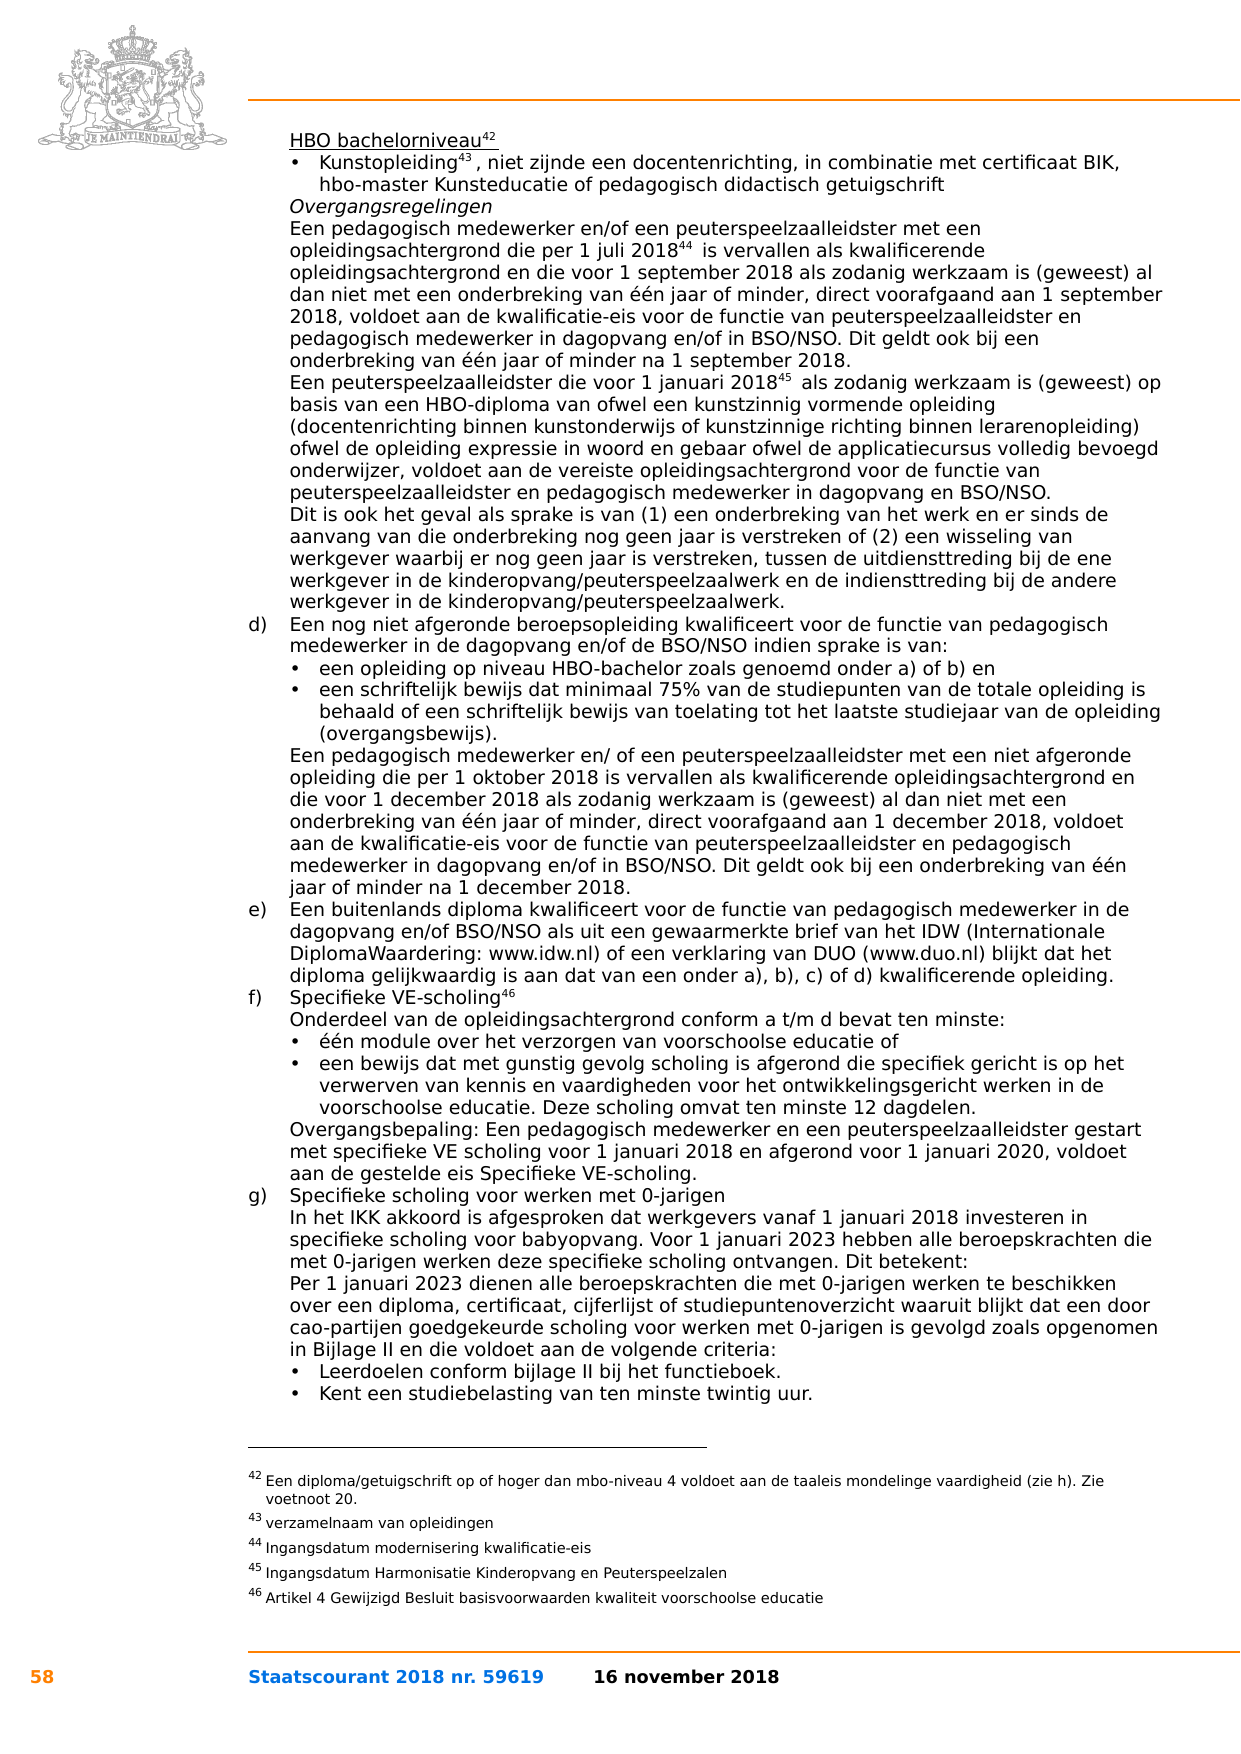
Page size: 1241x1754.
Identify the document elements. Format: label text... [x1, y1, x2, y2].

text Een diploma/getuigschrift op of hoger dan mbo-niveau 4 voldoet aan de taaleis mondelinge vaardigheid (zie h). Zie voetnoot 20. [248, 1469, 1163, 1508]
text • een schriftelijk bewijs dat minimaal 75% van de studiepunten van de totale opleiding is behaald of een schriftelijk bewijs van toelating tot het laatste studiejaar van de opleiding (overgangsbewijs). [289, 679, 1163, 745]
text • Kunstopleiding, niet zijnde een docentenrichting, in combinatie met certificaat BIK, hbo-master Kunsteducatie of pedagogisch didactisch getuigschrift [289, 152, 1163, 196]
text Overgangsbepaling: Een pedagogisch medewerker en een peuterspeelzaalleidster gestart met specifieke VE scholing voor 1 januari 2018 en afgerond voor 1 januari 2020, voldoet aan de gestelde eis Specifieke VE-scholing. [289, 1119, 1163, 1185]
text d) Een nog niet afgeronde beroepsopleiding kwalificeert voor de functie van pedagogisch medewerker in de dagopvang en/of de BSO/NSO indien sprake is van: [248, 613, 1163, 657]
text g) Specifieke scholing voor werken met 0-jarigen [248, 1185, 1163, 1207]
text Artikel 4 Gewijzigd Besluit basisvoorwaarden kwaliteit voorschoolse educatie [248, 1586, 1163, 1608]
text • Leerdoelen conform bijlage II bij het functieboek. [289, 1361, 1163, 1383]
text HBO bachelorniveau [289, 130, 1163, 152]
text Onderdeel van de opleidingsachtergrond conform a t/m d bevat ten minste: [289, 1009, 1163, 1031]
text • Kent een studiebelasting van ten minste twintig uur. [289, 1383, 1163, 1405]
text Een pedagogisch medewerker en/ of een peuterspeelzaalleidster met een niet afgeronde opleiding die per 1 oktober 2018 is vervallen als kwalificerende opleidingsachtergrond en die voor 1 december 2018 als zodanig werkzaam is (geweest) al dan niet met een onderbreking van één jaar of minder, direct voorafgaand aan 1 december 2018, voldoet aan de kwalificatie-eis voor de functie van peuterspeelzaalleidster en pedagogisch medewerker in dagopvang en/of in BSO/NSO. Dit geldt ook bij een onderbreking van één jaar of minder na 1 december 2018. [289, 745, 1163, 899]
text Ingangsdatum modernisering kwalificatie-eis [248, 1536, 1163, 1558]
text • een bewijs dat met gunstig gevolg scholing is afgerond die specifiek gericht is op het verwerven van kennis en vaardigheden voor het ontwikkelingsgericht werken in de voorschoolse educatie. Deze scholing omvat ten minste 12 dagdelen. [289, 1053, 1163, 1119]
text f) Specifieke VE-scholing [248, 987, 1163, 1009]
text Overgangsregelingen [289, 196, 1163, 218]
text Dit is ook het geval als sprake is van (1) een onderbreking van het werk en er sinds de aanvang van die onderbreking nog geen jaar is verstreken of (2) een wisseling van werkgever waarbij er nog geen jaar is verstreken, tussen de uitdiensttreding bij de ene werkgever in de kinderopvang/peuterspeelzaalwerk en de indiensttreding bij de andere werkgever in de kinderopvang/peuterspeelzaalwerk. [289, 503, 1163, 613]
text Een pedagogisch medewerker en/of een peuterspeelzaalleidster met een opleidingsachtergrond die per 1 juli 2018 is vervallen als kwalificerende opleidingsachtergrond en die voor 1 september 2018 als zodanig werkzaam is (geweest) al dan niet met een onderbreking van één jaar of minder, direct voorafgaand aan 1 september 2018, voldoet aan de kwalificatie-eis voor de functie van peuterspeelzaalleidster en pedagogisch medewerker in dagopvang en/of in BSO/NSO. Dit geldt ook bij een onderbreking van één jaar of minder na 1 september 2018. [289, 218, 1163, 372]
text • één module over het verzorgen van voorschoolse educatie of [289, 1031, 1163, 1053]
text • een opleiding op niveau HBO-bachelor zoals genoemd onder a) of b) en [289, 657, 1163, 679]
text e) Een buitenlands diploma kwalificeert voor de functie van pedagogisch medewerker in de dagopvang en/of BSO/NSO als uit een gewaarmerkte brief van het IDW (Internationale DiplomaWaardering: www.idw.nl) of een verklaring van DUO (www.duo.nl) blijkt dat het diploma gelijkwaardig is aan dat van een onder a), b), c) of d) kwalificerende opleiding. [248, 899, 1163, 987]
text Per 1 januari 2023 dienen alle beroepskrachten die met 0-jarigen werken te beschikken over een diploma, certificaat, cijferlijst of studiepuntenoverzicht waaruit blijkt dat een door cao-partijen goedgekeurde scholing voor werken met 0-jarigen is gevolgd zoals opgenomen in Bijlage II en die voldoet aan de volgende criteria: [289, 1273, 1163, 1361]
text verzamelnaam van opleidingen [248, 1511, 1163, 1533]
text In het IKK akkoord is afgesproken dat werkgevers vanaf 1 januari 2018 investeren in specifieke scholing voor babyopvang. Voor 1 januari 2023 hebben alle beroepskrachten die met 0-jarigen werken deze specifieke scholing ontvangen. Dit betekent: [289, 1207, 1163, 1273]
text Een peuterspeelzaalleidster die voor 1 januari 2018 als zodanig werkzaam is (geweest) op basis van een HBO-diploma van ofwel een kunstzinnig vormende opleiding (docentenrichting binnen kunstonderwijs of kunstzinnige richting binnen lerarenopleiding) ofwel de opleiding expressie in woord en gebaar ofwel de applicatiecursus volledig bevoegd onderwijzer, voldoet aan de vereiste opleidingsachtergrond voor de functie van peuterspeelzaalleidster en pedagogisch medewerker in dagopvang en BSO/NSO. [289, 372, 1163, 503]
text Ingangsdatum Harmonisatie Kinderopvang en Peuterspeelzalen [248, 1561, 1163, 1583]
picture [38, 25, 227, 150]
